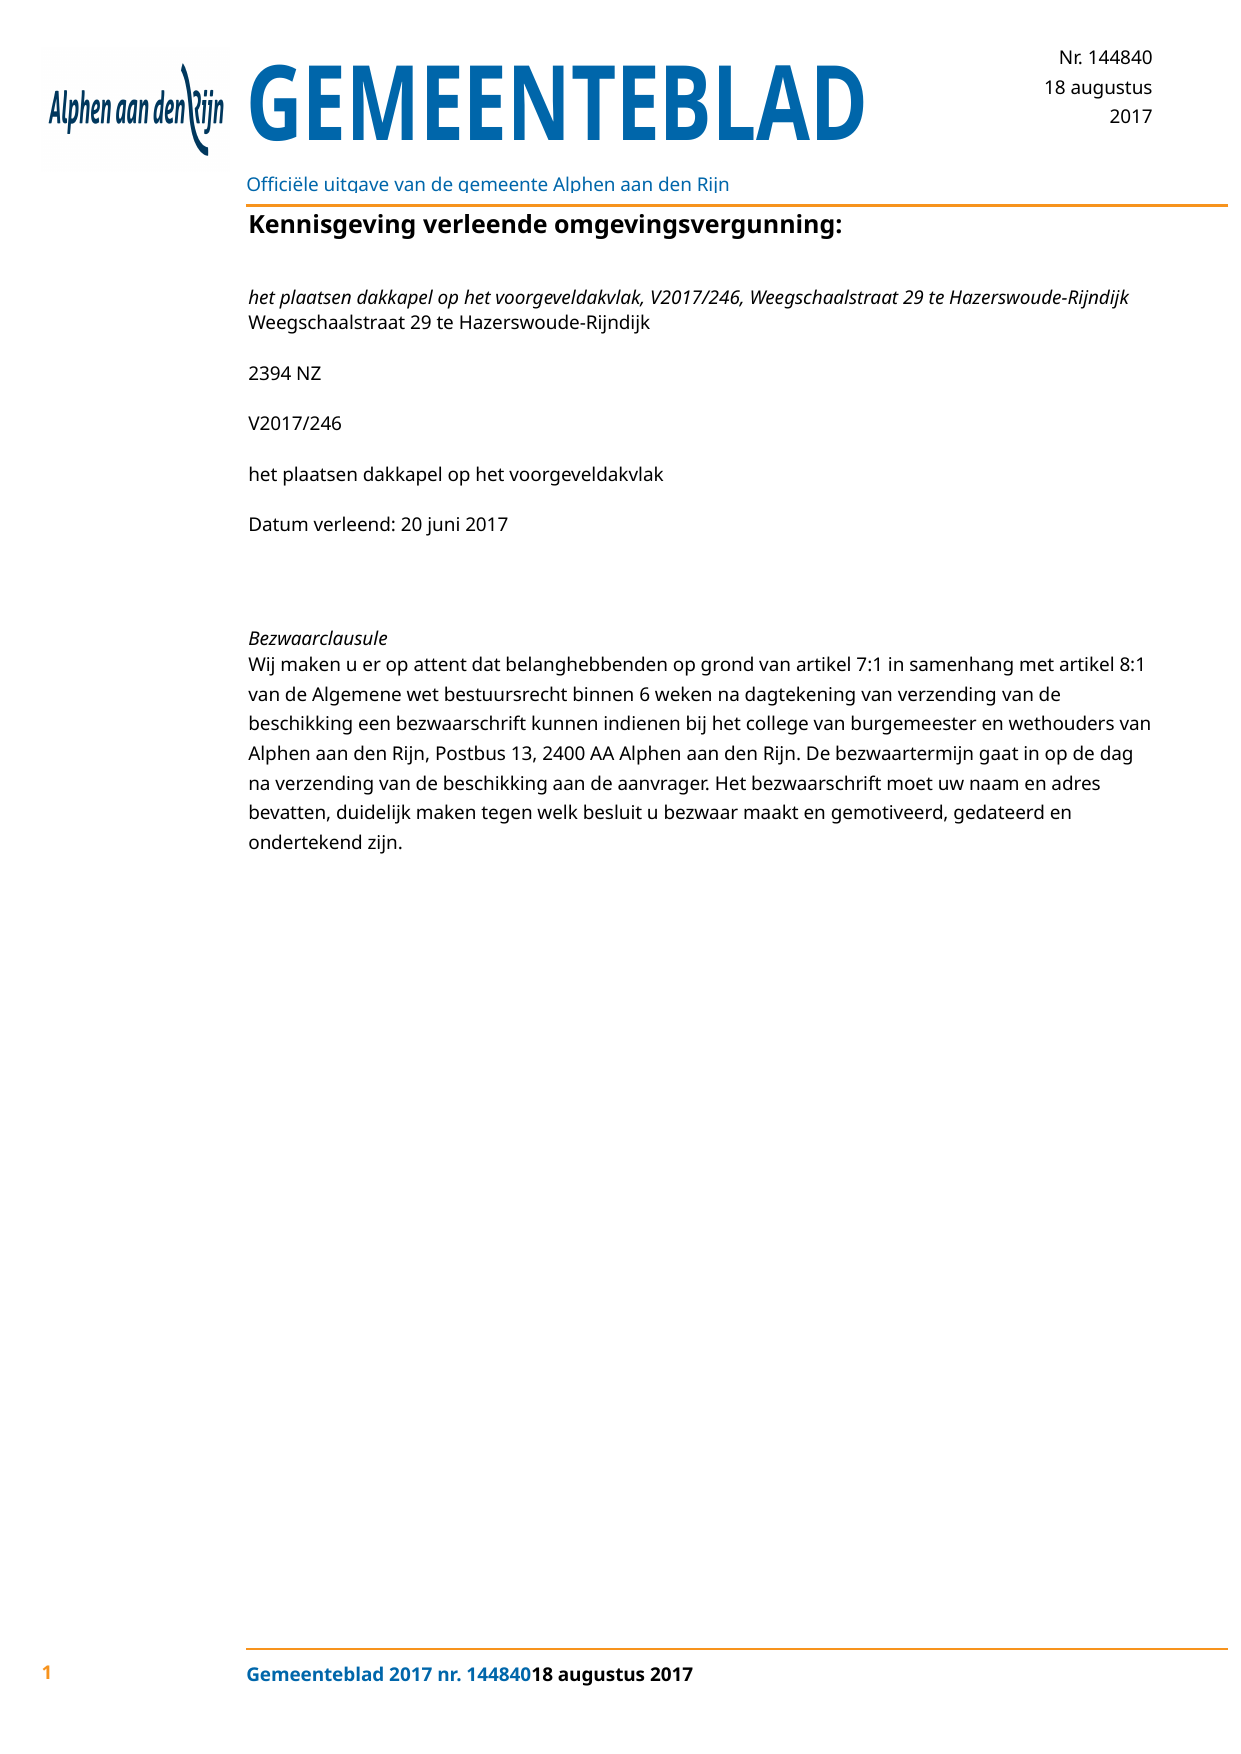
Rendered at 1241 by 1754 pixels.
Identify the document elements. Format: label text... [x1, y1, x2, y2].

text Kennisgeving verleende omgevingsvergunning: [248, 207, 1152, 241]
text V2017/246 [248, 410, 1152, 436]
text Weegschaalstraat 29 te Hazerswoude-Rijndijk [248, 309, 1152, 335]
text Bezwaarclausule [248, 626, 1152, 651]
text Wij maken u er op attent dat belanghebbenden op grond van artikel 7:1 in samenhang met artikel 8:1 van de Algemene wet bestuursrecht binnen 6 weken na dagtekening van verzending van de beschikking een bezwaarschrift kunnen indienen bij het college van burgemeester en wethouders van Alphen aan den Rijn, Postbus 13, 2400 AA Alphen aan den Rijn. De bezwaartermijn gaat in op de dag na verzending van de beschikking aan de aanvrager. Het bezwaarschrift moet uw naam en adres bevatten, duidelijk maken tegen welk besluit u bezwaar maakt en gemotiveerd, gedateerd en ondertekend zijn. [248, 651, 1152, 854]
text 2394 NZ [248, 360, 1152, 386]
picture [41, 47, 231, 172]
text het plaatsen dakkapel op het voorgeveldakvlak [248, 461, 1152, 487]
text het plaatsen dakkapel op het voorgeveldakvlak, V2017/246, Weegschaalstraat 29 te Hazerswoude-Rijndijk [248, 284, 1152, 309]
text Datum verleend: 20 juni 2017 [248, 511, 1152, 537]
